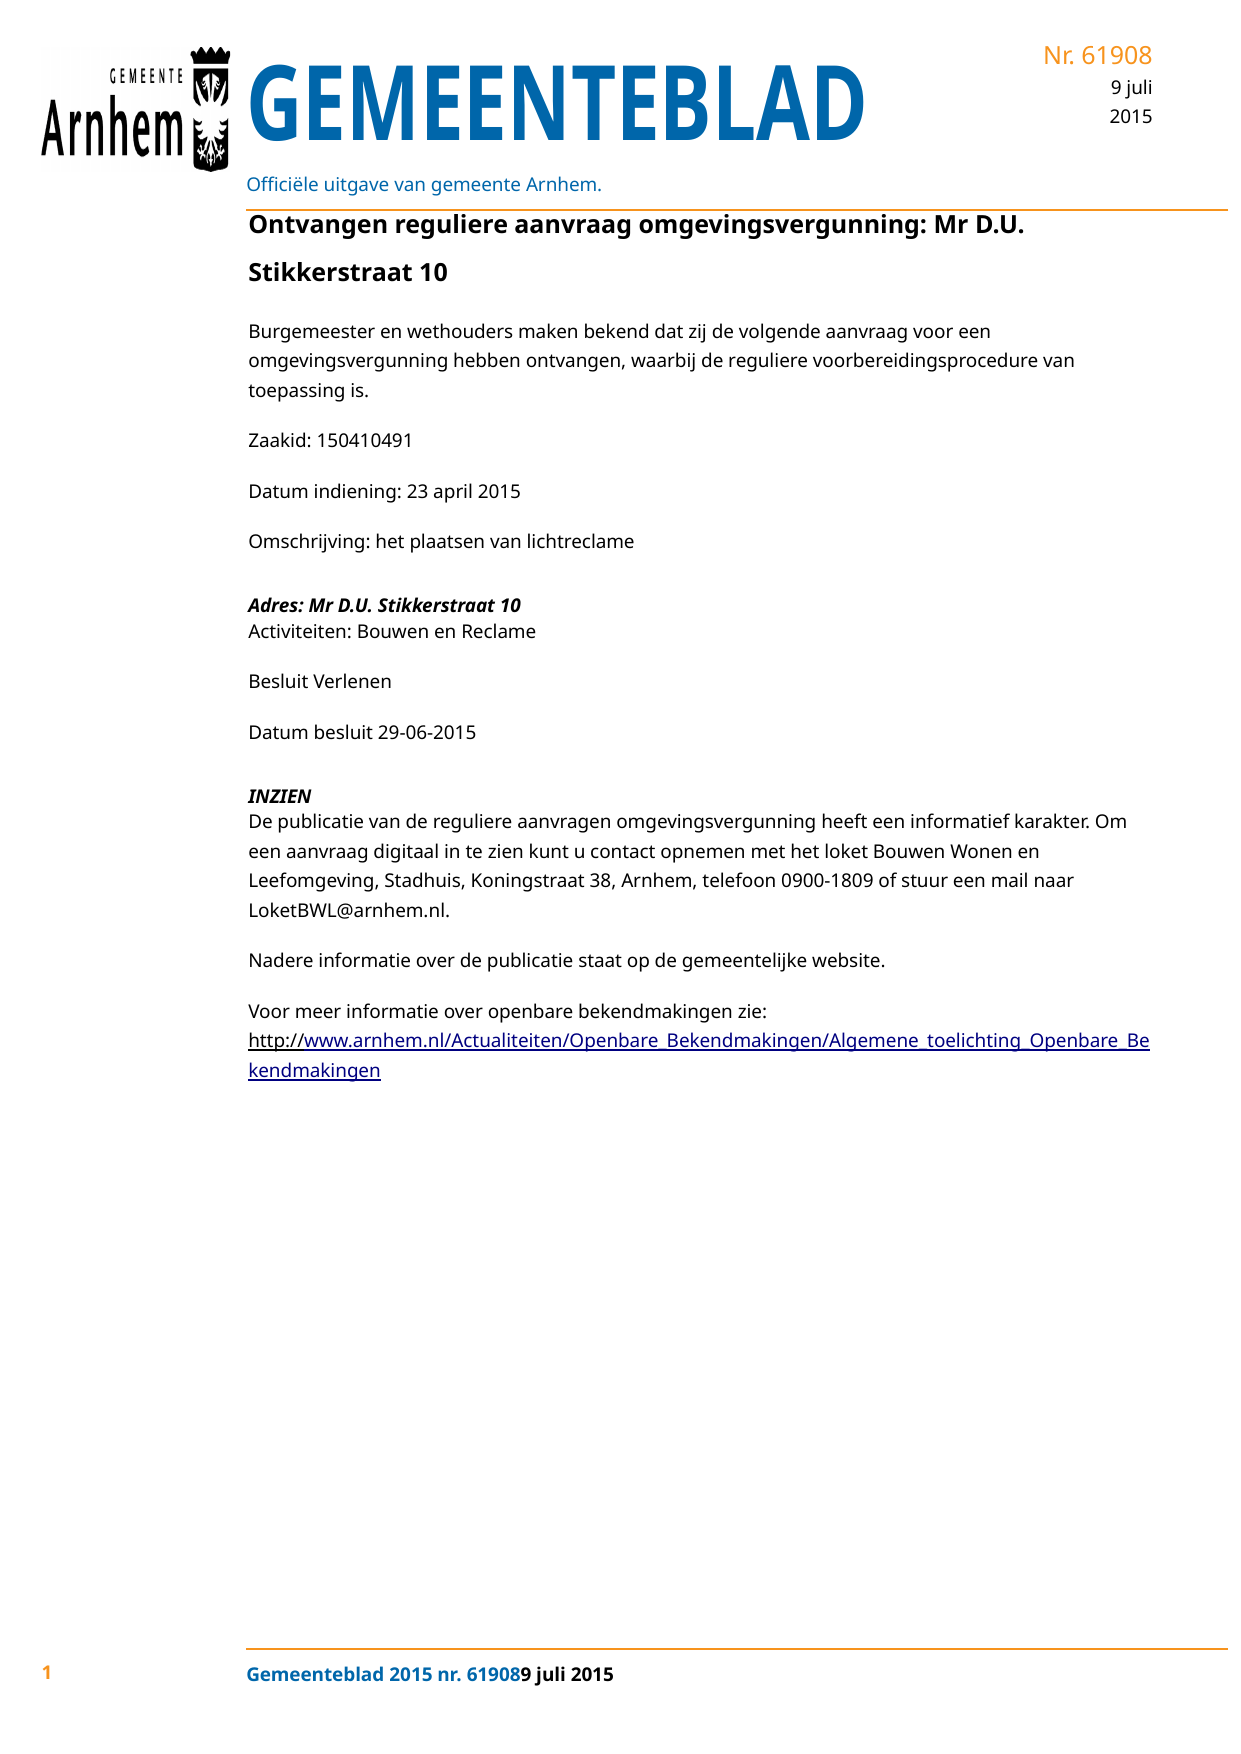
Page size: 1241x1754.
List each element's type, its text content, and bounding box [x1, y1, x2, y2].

text Nadere informatie over de publicatie staat op de gemeentelijke website. [248, 948, 1152, 973]
picture [41, 47, 231, 172]
text Adres: Mr D.U. Stikkerstraat 10 [248, 592, 1152, 618]
text Datum indiening: 23 april 2015 [248, 478, 1152, 504]
text Datum besluit 29-06-2015 [248, 719, 1152, 744]
text INZIEN [248, 783, 1152, 808]
text Zaakid: 150410491 [248, 427, 1152, 453]
text Ontvangen reguliere aanvraag omgevingsvergunning: Mr D.U. Stikkerstraat 10 [248, 211, 1152, 288]
text De publicatie van de reguliere aanvragen omgevingsvergunning heeft een informatief karakter. Om een aanvraag digitaal in te zien kunt u contact opnemen met het loket Bouwen Wonen en Leefomgeving, Stadhuis, Koningstraat 38, Arnhem, telefoon 0900-1809 of stuur een mail naar LoketBWL@arnhem.nl. [248, 808, 1152, 923]
text Burgemeester en wethouders maken bekend dat zij de volgende aanvraag voor een omgevingsvergunning hebben ontvangen, waarbij de reguliere voorbereidingsprocedure van toepassing is. [248, 318, 1152, 403]
text Omschrijving: het plaatsen van lichtreclame [248, 528, 1152, 554]
text Voor meer informatie over openbare bekendmakingen zie: http://www.arnhem.nl/Actualiteiten/Openbare_Bekendmakingen/Algemene_toelichting_Openbare_Bekendmakingen [248, 998, 1152, 1083]
text Besluit Verlenen [248, 668, 1152, 694]
text Activiteiten: Bouwen en Reclame [248, 618, 1152, 644]
